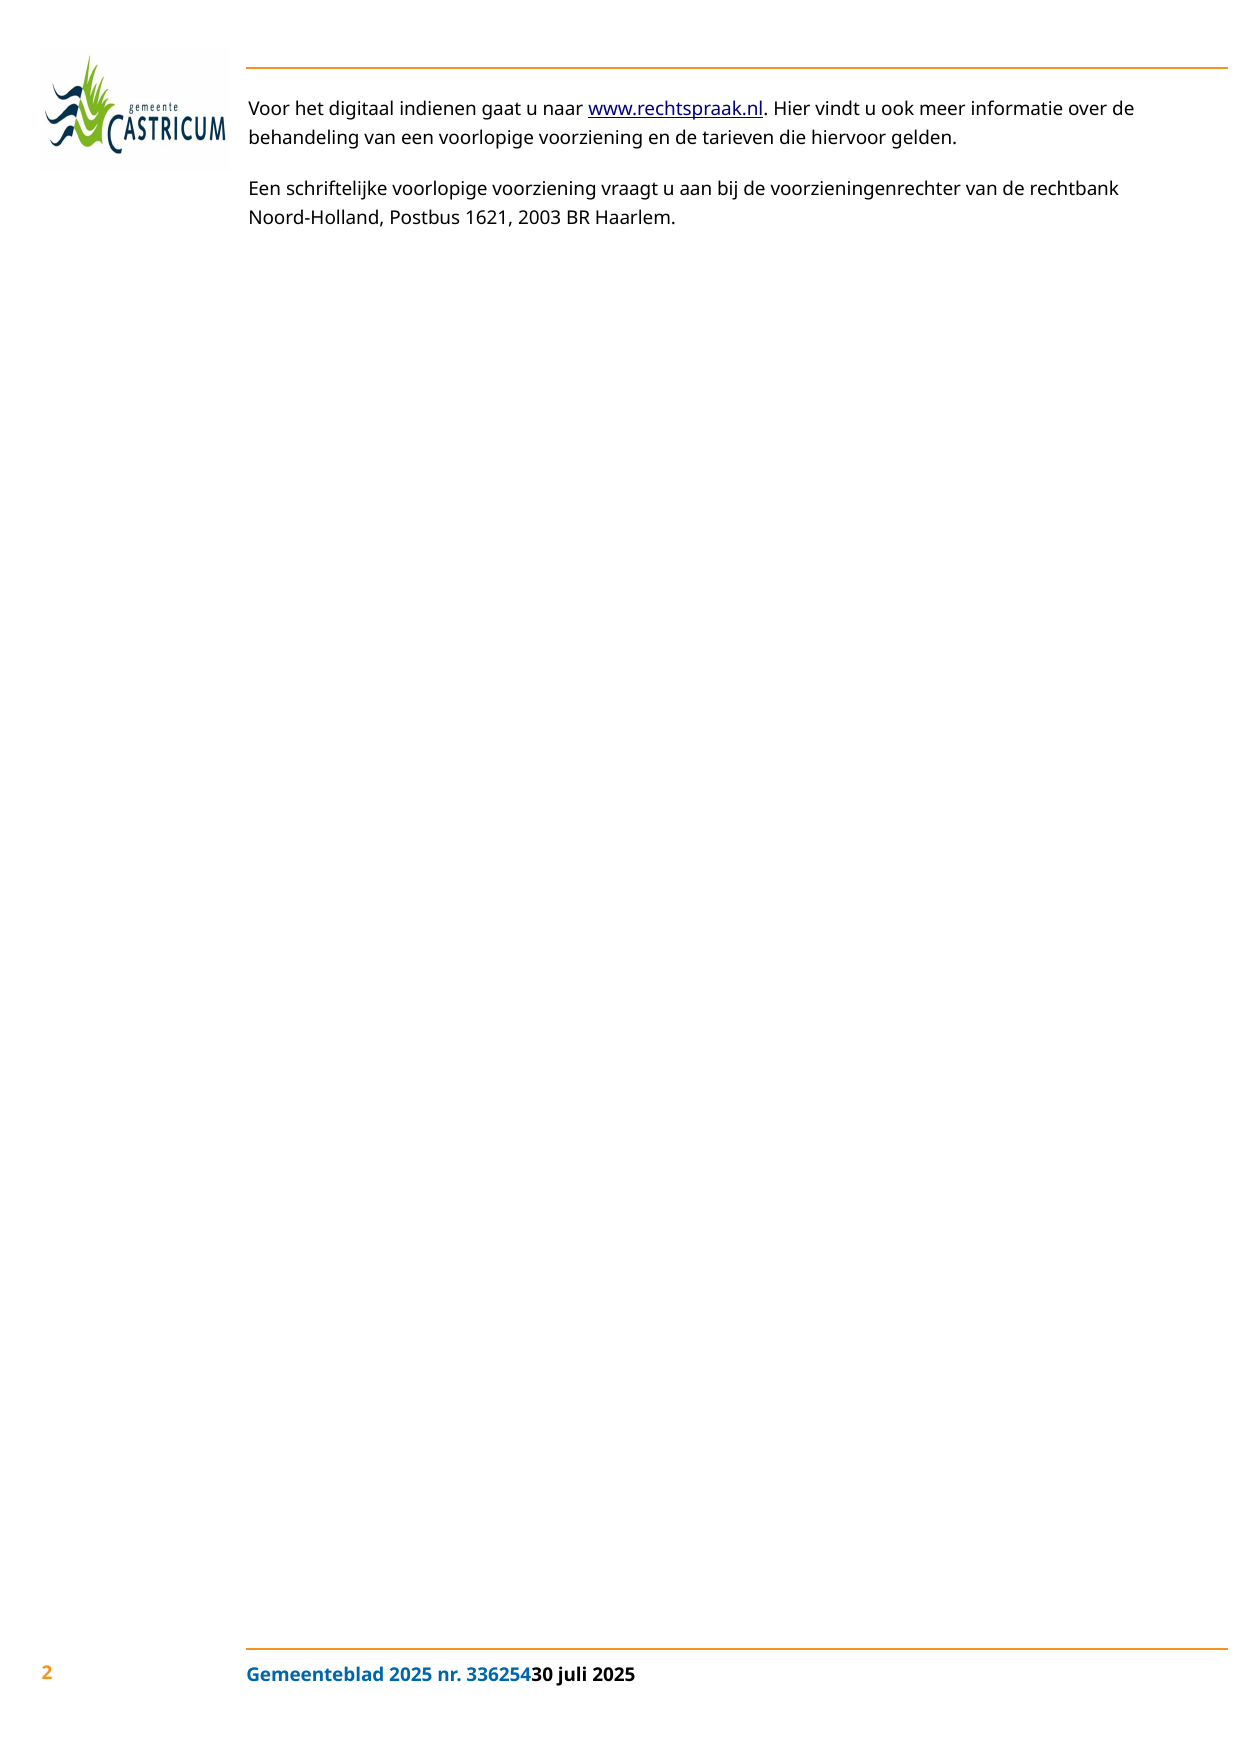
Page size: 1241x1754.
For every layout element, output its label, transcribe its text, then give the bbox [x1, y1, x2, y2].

picture [41, 47, 231, 172]
text Voor het digitaal indienen gaat u naar www.rechtspraak.nl. Hier vindt u ook meer informatie over de behandeling van een voorlopige voorziening en de tarieven die hiervoor gelden. [248, 95, 1152, 150]
text Een schriftelijke voorlopige voorziening vraagt u aan bij de voorzieningenrechter van de rechtbank Noord-Holland, Postbus 1621, 2003 BR Haarlem. [248, 175, 1152, 230]
